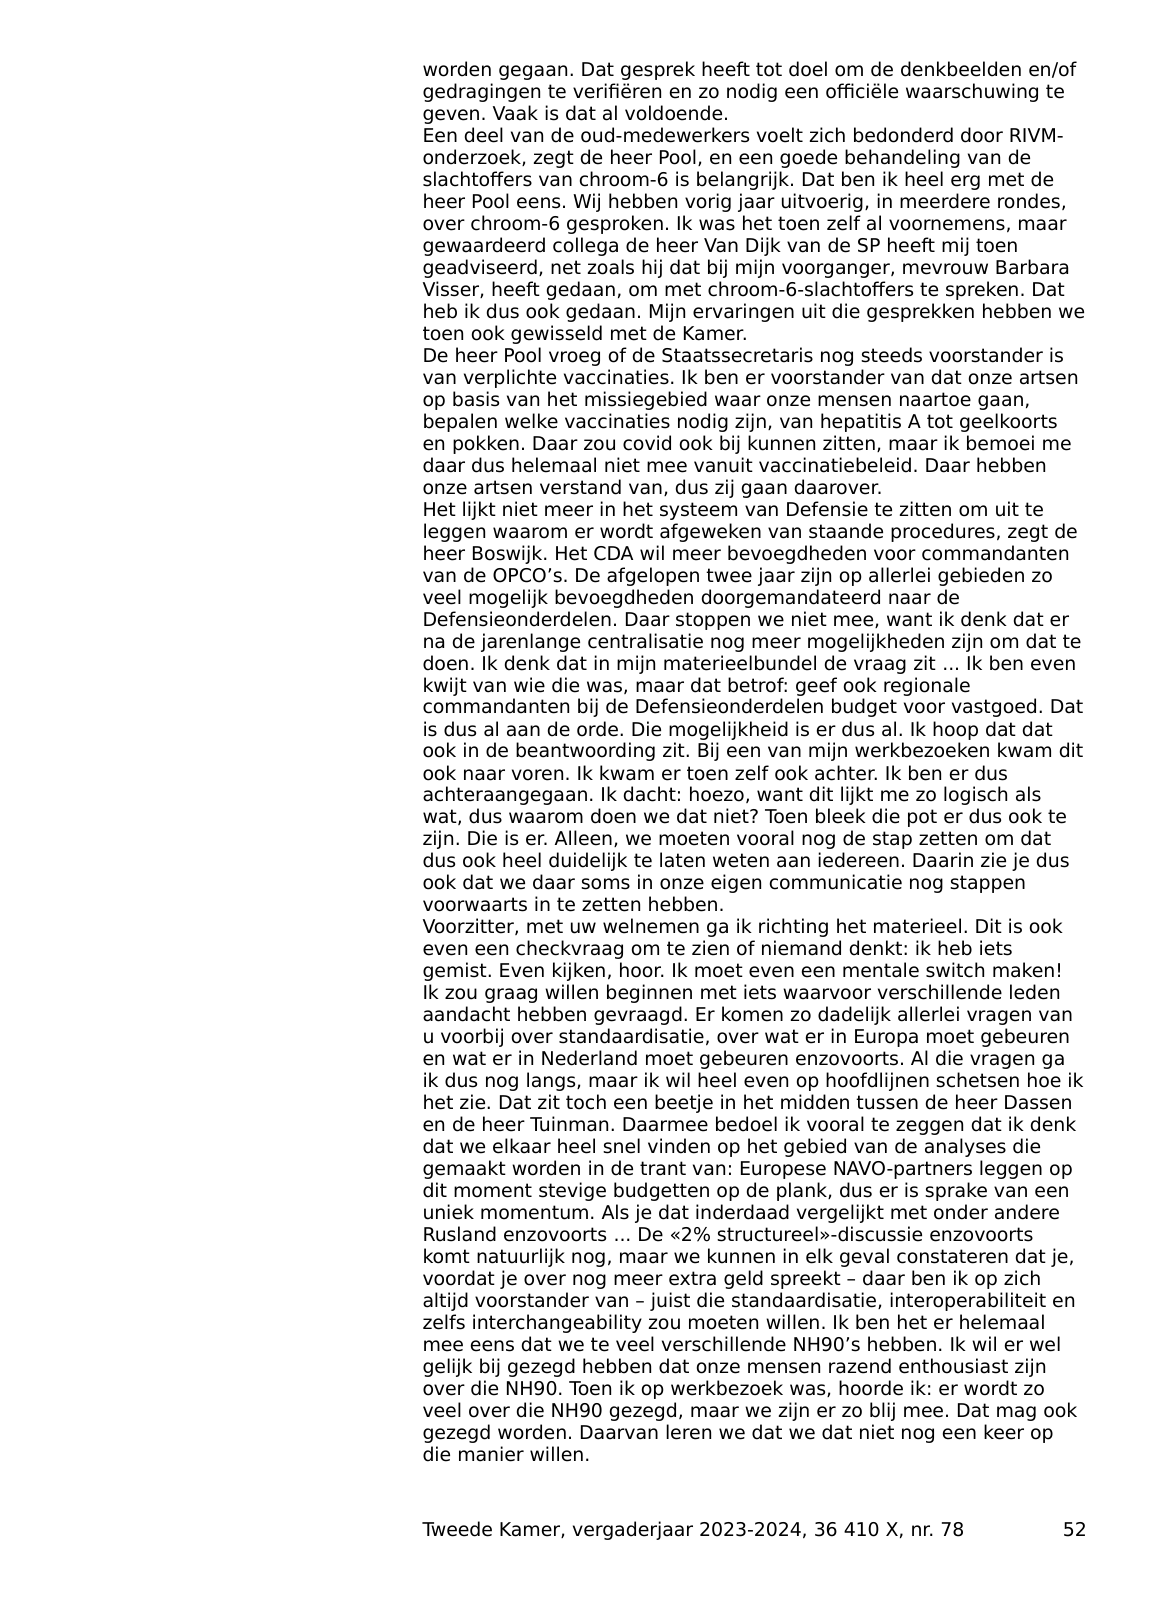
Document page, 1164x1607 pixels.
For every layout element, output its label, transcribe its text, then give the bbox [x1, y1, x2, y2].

text Ik zou graag willen beginnen met iets waarvoor verschillende leden aandacht hebben gevraagd. Er komen zo dadelijk allerlei vragen van u voorbij over standaardisatie, over wat er in Europa moet gebeuren en wat er in Nederland moet gebeuren enzovoorts. Al die vragen ga ik dus nog langs, maar ik wil heel even op hoofdlijnen schetsen hoe ik het zie. Dat zit toch een beetje in het midden tussen de heer Dassen en de heer Tuinman. Daarmee bedoel ik vooral te zeggen dat ik denk dat we elkaar heel snel vinden op het gebied van de analyses die gemaakt worden in de trant van: Europese NAVO-partners leggen op dit moment stevige budgetten op de plank, dus er is sprake van een uniek momentum. Als je dat inderdaad vergelijkt met onder andere Rusland enzovoorts ... De «2% structureel»-discussie enzovoorts komt natuurlijk nog, maar we kunnen in elk geval constateren dat je, voordat je over nog meer extra geld spreekt – daar ben ik op zich altijd voorstander van – juist die standaardisatie, interoperabiliteit en zelfs interchangeability zou moeten willen. Ik ben het er helemaal mee eens dat we te veel verschillende NH90’s hebben. Ik wil er wel gelijk bij gezegd hebben dat onze mensen razend enthousiast zijn over die NH90. Toen ik op werkbezoek was, hoorde ik: er wordt zo veel over die NH90 gezegd, maar we zijn er zo blij mee. Dat mag ook gezegd worden. Daarvan leren we dat we dat niet nog een keer op die manier willen. [422, 982, 1087, 1466]
text worden gegaan. Dat gesprek heeft tot doel om de denkbeelden en/of gedragingen te verifiëren en zo nodig een officiële waarschuwing te geven. Vaak is dat al voldoende. [422, 59, 1087, 125]
text De heer Pool vroeg of de Staatssecretaris nog steeds voorstander is van verplichte vaccinaties. Ik ben er voorstander van dat onze artsen op basis van het missiegebied waar onze mensen naartoe gaan, bepalen welke vaccinaties nodig zijn, van hepatitis A tot geelkoorts en pokken. Daar zou covid ook bij kunnen zitten, maar ik bemoei me daar dus helemaal niet mee vanuit vaccinatiebeleid. Daar hebben onze artsen verstand van, dus zij gaan daarover. [422, 345, 1087, 499]
text Het lijkt niet meer in het systeem van Defensie te zitten om uit te leggen waarom er wordt afgeweken van staande procedures, zegt de heer Boswijk. Het CDA wil meer bevoegdheden voor commandanten van de OPCO’s. De afgelopen twee jaar zijn op allerlei gebieden zo veel mogelijk bevoegdheden doorgemandateerd naar de Defensieonderdelen. Daar stoppen we niet mee, want ik denk dat er na de jarenlange centralisatie nog meer mogelijkheden zijn om dat te doen. Ik denk dat in mijn materieelbundel de vraag zit ... Ik ben even kwijt van wie die was, maar dat betrof: geef ook regionale commandanten bij de Defensieonderdelen budget voor vastgoed. Dat is dus al aan de orde. Die mogelijkheid is er dus al. Ik hoop dat dat ook in de beantwoording zit. Bij een van mijn werkbezoeken kwam dit ook naar voren. Ik kwam er toen zelf ook achter. Ik ben er dus achteraangegaan. Ik dacht: hoezo, want dit lijkt me zo logisch als wat, dus waarom doen we dat niet? Toen bleek die pot er dus ook te zijn. Die is er. Alleen, we moeten vooral nog de stap zetten om dat dus ook heel duidelijk te laten weten aan iedereen. Daarin zie je dus ook dat we daar soms in onze eigen communicatie nog stappen voorwaarts in te zetten hebben. [422, 499, 1087, 916]
text Een deel van de oud-medewerkers voelt zich bedonderd door RIVM-onderzoek, zegt de heer Pool, en een goede behandeling van de slachtoffers van chroom-6 is belangrijk. Dat ben ik heel erg met de heer Pool eens. Wij hebben vorig jaar uitvoerig, in meerdere rondes, over chroom-6 gesproken. Ik was het toen zelf al voornemens, maar gewaardeerd collega de heer Van Dijk van de SP heeft mij toen geadviseerd, net zoals hij dat bij mijn voorganger, mevrouw Barbara Visser, heeft gedaan, om met chroom-6-slachtoffers te spreken. Dat heb ik dus ook gedaan. Mijn ervaringen uit die gesprekken hebben we toen ook gewisseld met de Kamer. [422, 125, 1087, 345]
text Voorzitter, met uw welnemen ga ik richting het materieel. Dit is ook even een checkvraag om te zien of niemand denkt: ik heb iets gemist. Even kijken, hoor. Ik moet even een mentale switch maken! [422, 916, 1087, 982]
